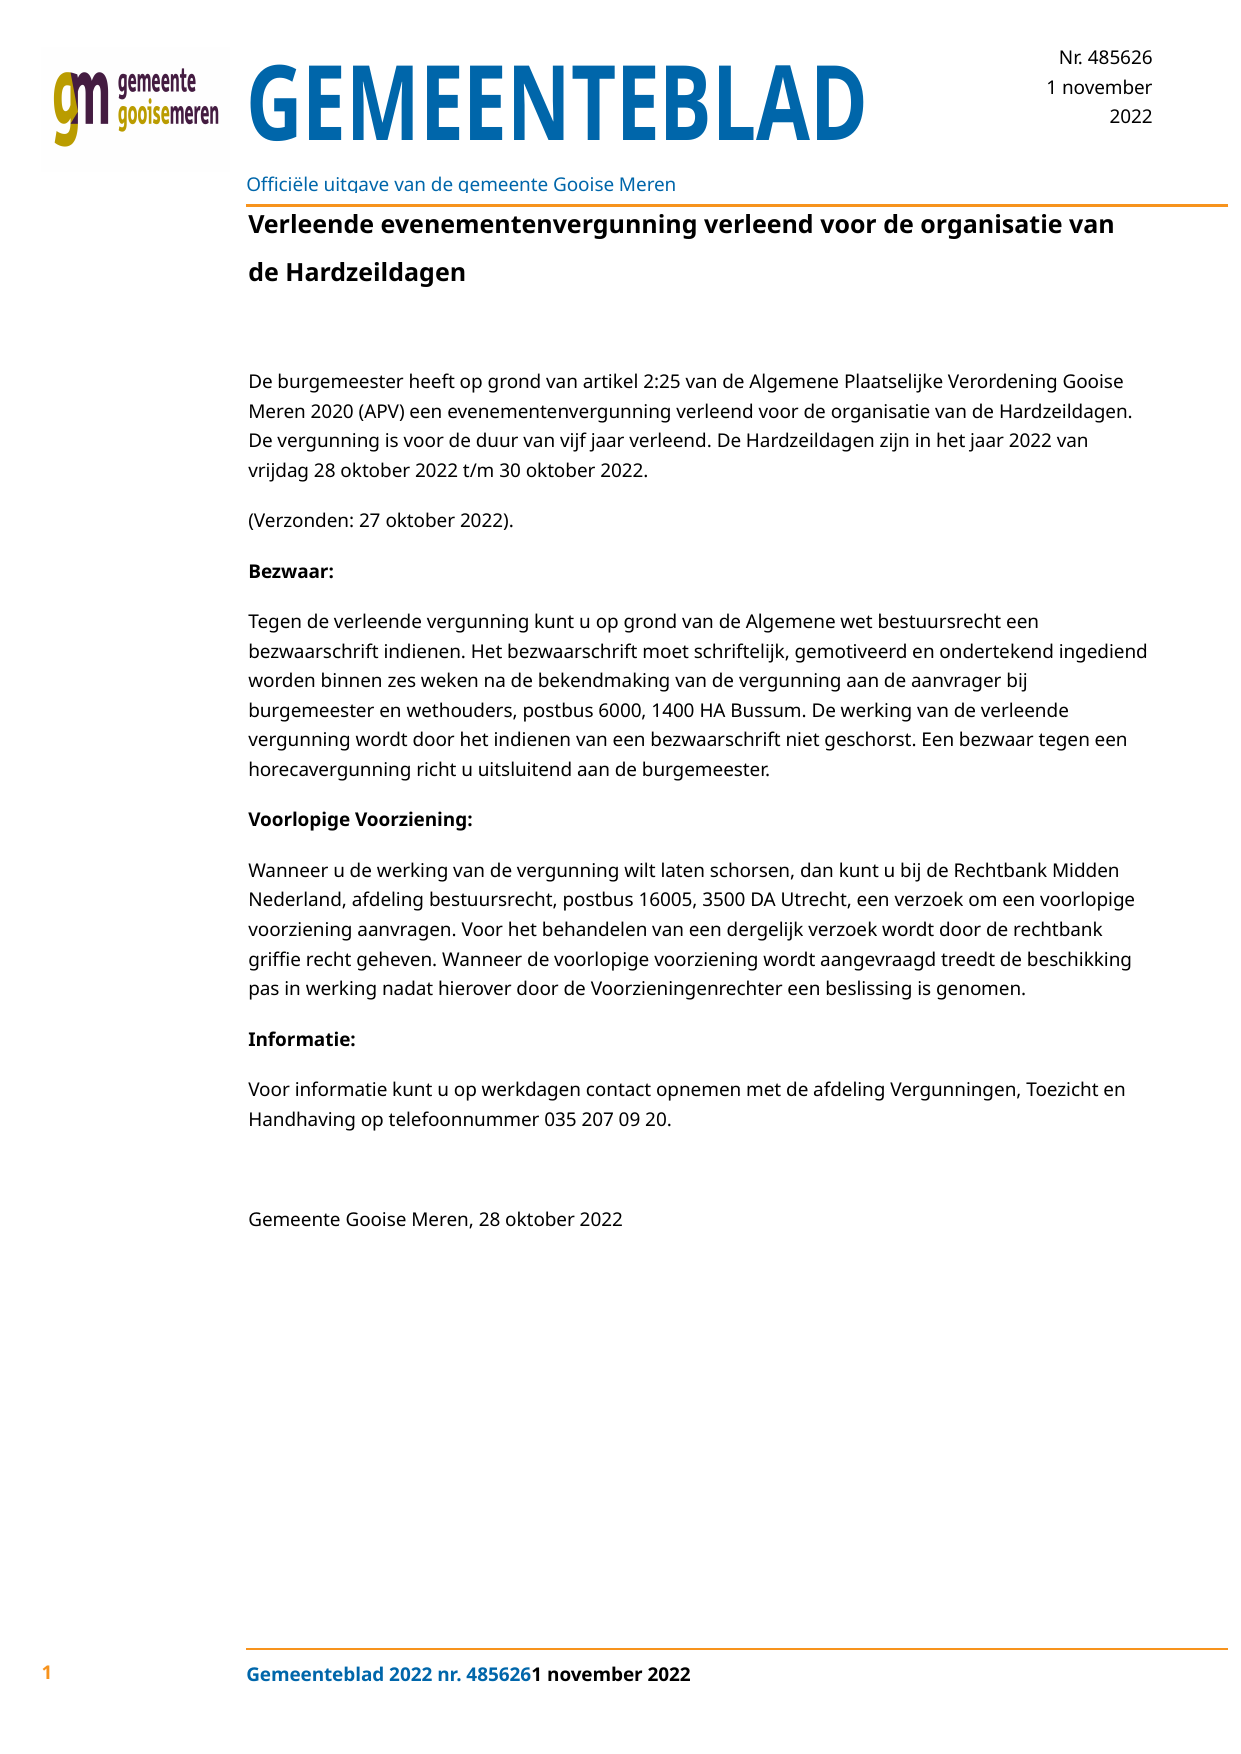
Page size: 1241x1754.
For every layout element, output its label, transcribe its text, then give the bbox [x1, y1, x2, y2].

text Voorlopige Voorziening: [248, 807, 1152, 832]
text Informatie: [248, 1026, 1152, 1052]
text Verleende evenementenvergunning verleend voor de organisatie van de Hardzeildagen [248, 207, 1152, 288]
picture [41, 47, 231, 172]
text Tegen de verleende vergunning kunt u op grond van de Algemene wet bestuursrecht een bezwaarschrift indienen. Het bezwaarschrift moet schriftelijk, gemotiveerd en ondertekend ingediend worden binnen zes weken na de bekendmaking van de vergunning aan de aanvrager bij burgemeester en wethouders, postbus 6000, 1400 HA Bussum. De werking van de verleende vergunning wordt door het indienen van een bezwaarschrift niet geschorst. Een bezwaar tegen een horecavergunning richt u uitsluitend aan de burgemeester. [248, 608, 1152, 782]
text Voor informatie kunt u op werkdagen contact opnemen met de afdeling Vergunningen, Toezicht en Handhaving op telefoonnummer 035 207 09 20. [248, 1076, 1152, 1132]
text Wanneer u de werking van de vergunning wilt laten schorsen, dan kunt u bij de Rechtbank Midden Nederland, afdeling bestuursrecht, postbus 16005, 3500 DA Utrecht, een verzoek om een voorlopige voorziening aanvragen. Voor het behandelen van een dergelijk verzoek wordt door de rechtbank griffie recht geheven. Wanneer de voorlopige voorziening wordt aangevraagd treedt de beschikking pas in werking nadat hierover door de Voorzieningenrechter een beslissing is genomen. [248, 857, 1152, 1001]
text De burgemeester heeft op grond van artikel 2:25 van de Algemene Plaatselijke Verordening Gooise Meren 2020 (APV) een evenementenvergunning verleend voor de organisatie van de Hardzeildagen. De vergunning is voor de duur van vijf jaar verleend. De Hardzeildagen zijn in het jaar 2022 van vrijdag 28 oktober 2022 t/m 30 oktober 2022. [248, 368, 1152, 483]
text Bezwaar: [248, 558, 1152, 584]
text Gemeente Gooise Meren, 28 oktober 2022 [248, 1207, 1152, 1232]
text (Verzonden: 27 oktober 2022). [248, 507, 1152, 533]
